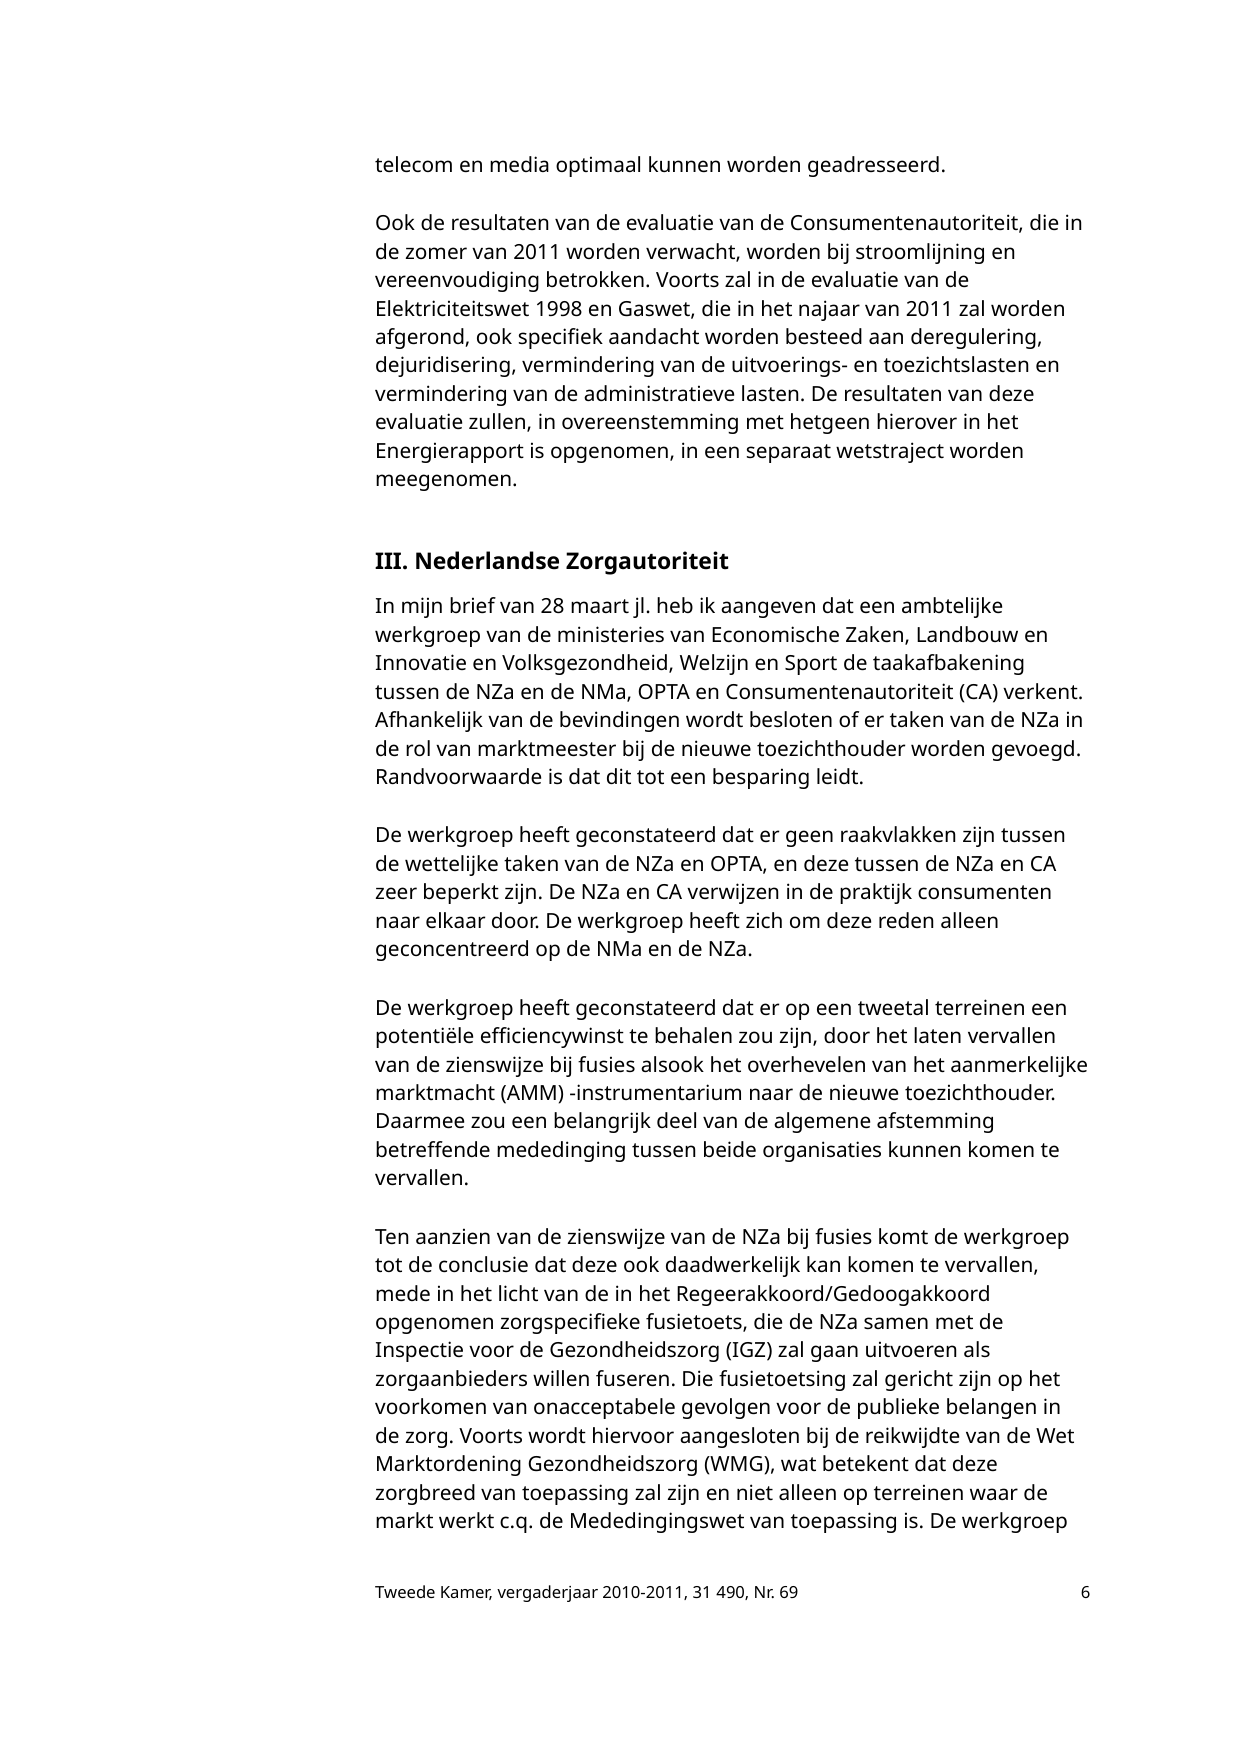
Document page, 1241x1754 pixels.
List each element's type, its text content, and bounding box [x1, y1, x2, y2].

text In mijn brief van 28 maart jl. heb ik aangeven dat een ambtelijke werkgroep van de ministeries van Economische Zaken, Landbouw en Innovatie en Volksgezondheid, Welzijn en Sport de taakafbakening tussen de NZa en de NMa, OPTA en Consumentenautoriteit (CA) verkent. Afhankelijk van de bevindingen wordt besloten of er taken van de NZa in de rol van marktmeester bij de nieuwe toezichthouder worden gevoegd. Randvoorwaarde is dat dit tot een besparing leidt. [375, 592, 1090, 791]
text Ten aanzien van de zienswijze van de NZa bij fusies komt de werkgroep tot de conclusie dat deze ook daadwerkelijk kan komen te vervallen, mede in het licht van de in het Regeerakkoord/Gedoogakkoord opgenomen zorgspecifieke fusietoets, die de NZa samen met de Inspectie voor de Gezondheidszorg (IGZ) zal gaan uitvoeren als zorgaanbieders willen fuseren. Die fusietoetsing zal gericht zijn op het voorkomen van onacceptabele gevolgen voor de publieke belangen in de zorg. Voorts wordt hiervoor aangesloten bij de reikwijdte van de Wet Marktordening Gezondheidszorg (WMG), wat betekent dat deze zorgbreed van toepassing zal zijn en niet alleen op terreinen waar de markt werkt c.q. de Mededingingswet van toepassing is. De werkgroep [375, 1222, 1090, 1535]
subtitle III. Nederlandse Zorgautoriteit [375, 545, 1090, 577]
text Ook de resultaten van de evaluatie van de Consumentenautoriteit, die in de zomer van 2011 worden verwacht, worden bij stroomlijning en vereenvoudiging betrokken. Voorts zal in de evaluatie van de Elektriciteitswet 1998 en Gaswet, die in het najaar van 2011 zal worden afgerond, ook specifiek aandacht worden besteed aan deregulering, dejuridisering, vermindering van de uitvoerings- en toezichtslasten en vermindering van de administratieve lasten. De resultaten van deze evaluatie zullen, in overeenstemming met hetgeen hierover in het Energierapport is opgenomen, in een separaat wetstraject worden meegenomen. [375, 208, 1090, 493]
text telecom en media optimaal kunnen worden geadresseerd. [375, 150, 1090, 178]
text De werkgroep heeft geconstateerd dat er geen raakvlakken zijn tussen de wettelijke taken van de NZa en OPTA, en deze tussen de NZa en CA zeer beperkt zijn. De NZa en CA verwijzen in de praktijk consumenten naar elkaar door. De werkgroep heeft zich om deze reden alleen geconcentreerd op de NMa en de NZa. [375, 821, 1090, 963]
text De werkgroep heeft geconstateerd dat er op een tweetal terreinen een potentiële efficiencywinst te behalen zou zijn, door het laten vervallen van de zienswijze bij fusies alsook het overhevelen van het aanmerkelijke marktmacht (AMM) -instrumentarium naar de nieuwe toezichthouder. Daarmee zou een belangrijk deel van de algemene afstemming betreffende mededinging tussen beide organisaties kunnen komen te vervallen. [375, 993, 1090, 1192]
